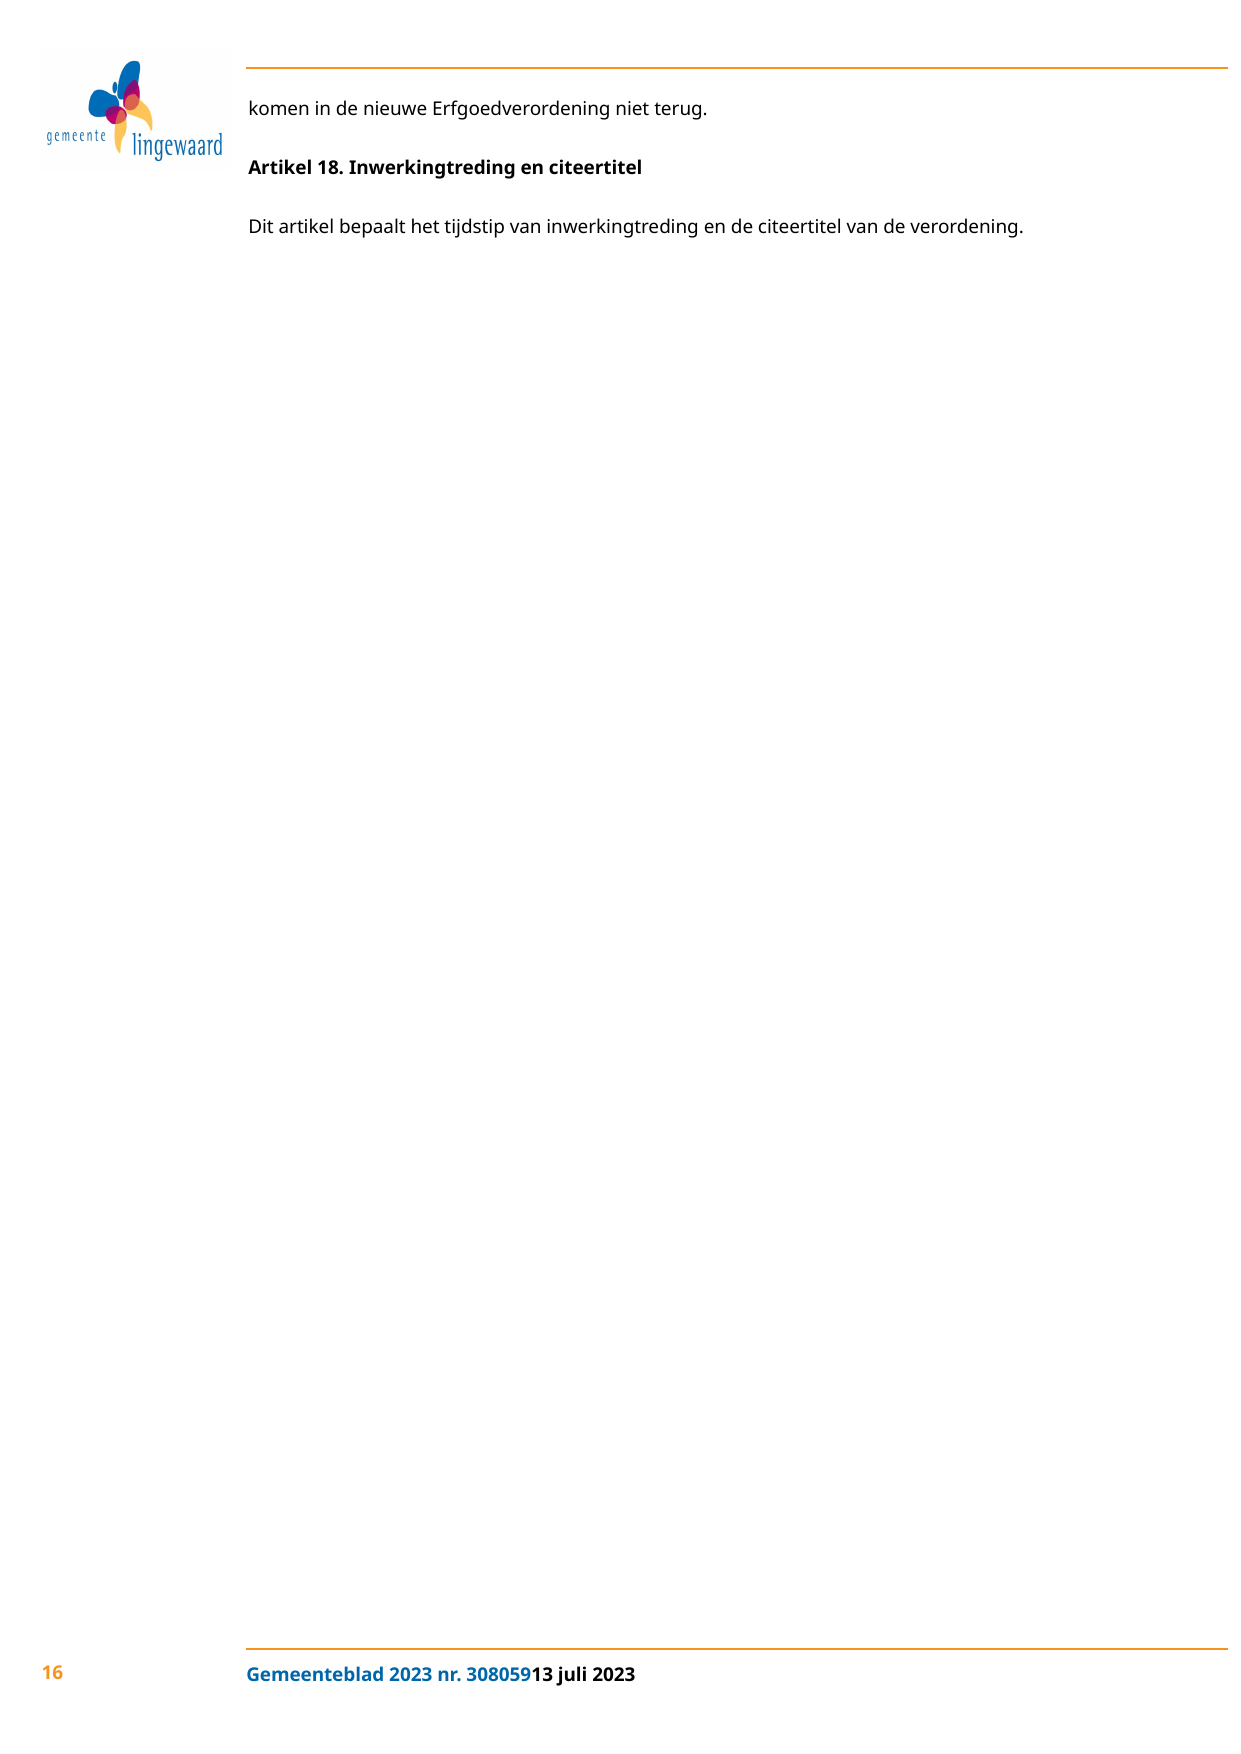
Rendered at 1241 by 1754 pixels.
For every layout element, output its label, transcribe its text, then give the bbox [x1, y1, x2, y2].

picture [41, 47, 231, 172]
text Artikel 18. Inwerkingtreding en citeertitel [248, 154, 1152, 180]
text komen in de nieuwe Erfgoedverordening niet terug. [248, 95, 1152, 121]
text Dit artikel bepaalt het tijdstip van inwerkingtreding en de citeertitel van de verordening. [248, 213, 1152, 239]
